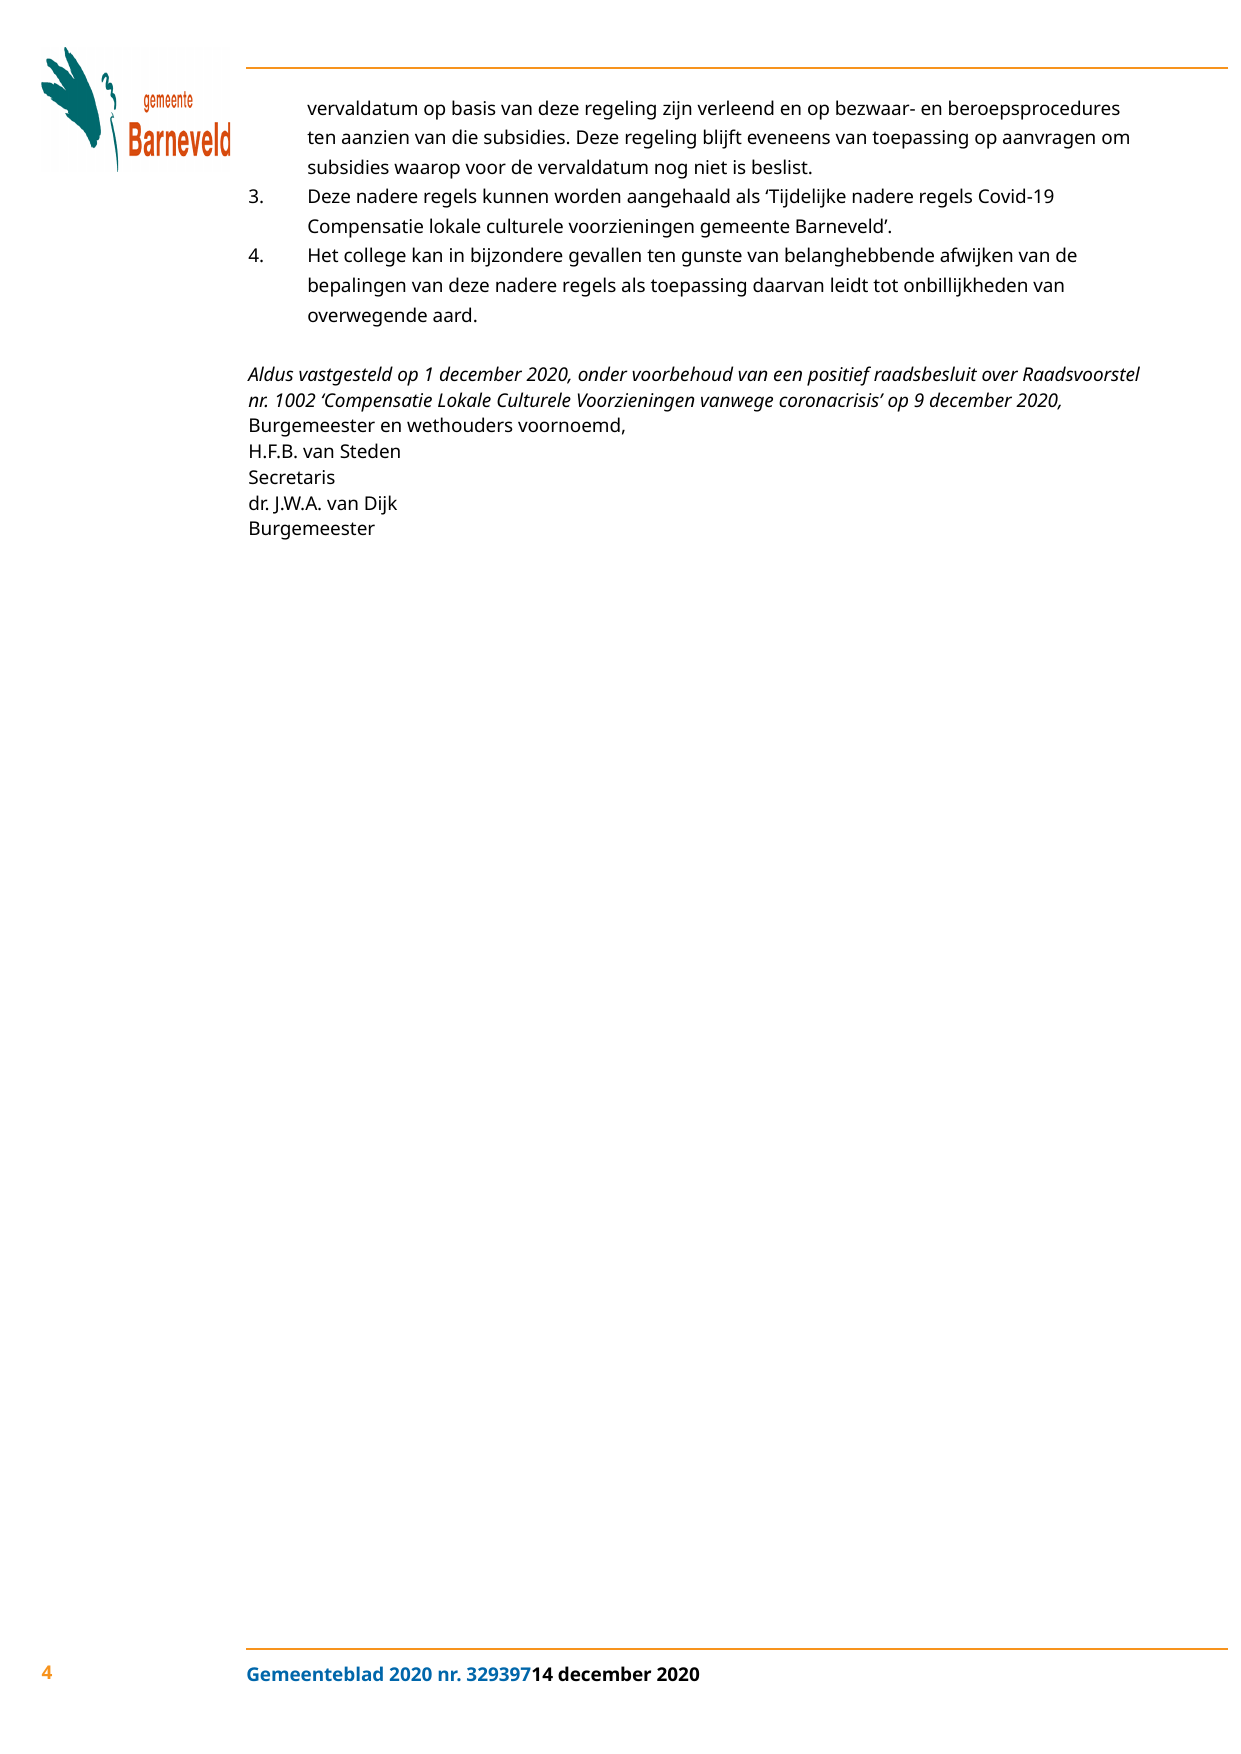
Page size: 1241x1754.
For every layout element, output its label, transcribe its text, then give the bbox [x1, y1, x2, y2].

list vervaldatum op basis van deze regeling zijn verleend en op bezwaar- en beroepsprocedures ten aanzien van die subsidies. Deze regeling blijft eveneens van toepassing op aanvragen om subsidies waarop voor de vervaldatum nog niet is beslist. [248, 95, 1152, 180]
text Secretaris [248, 464, 1152, 490]
picture [41, 47, 231, 172]
text dr. J.W.A. van Dijk [248, 490, 1152, 515]
text Burgemeester [248, 515, 1152, 541]
list Het college kan in bijzondere gevallen ten gunste van belanghebbende afwijken van de bepalingen van deze nadere regels als toepassing daarvan leidt tot onbillijkheden van overwegende aard. [248, 243, 1152, 328]
list Deze nadere regels kunnen worden aangehaald als ‘Tijdelijke nadere regels Covid-19 Compensatie lokale culturele voorzieningen gemeente Barneveld’. [248, 183, 1152, 239]
text H.F.B. van Steden [248, 438, 1152, 464]
text Burgemeester en wethouders voornoemd, [248, 412, 1152, 438]
text Aldus vastgesteld op 1 december 2020, onder voorbehoud van een positief raadsbesluit over Raadsvoorstel nr. 1002 ‘Compensatie Lokale Culturele Voorzieningen vanwege coronacrisis’ op 9 december 2020, [248, 361, 1152, 412]
